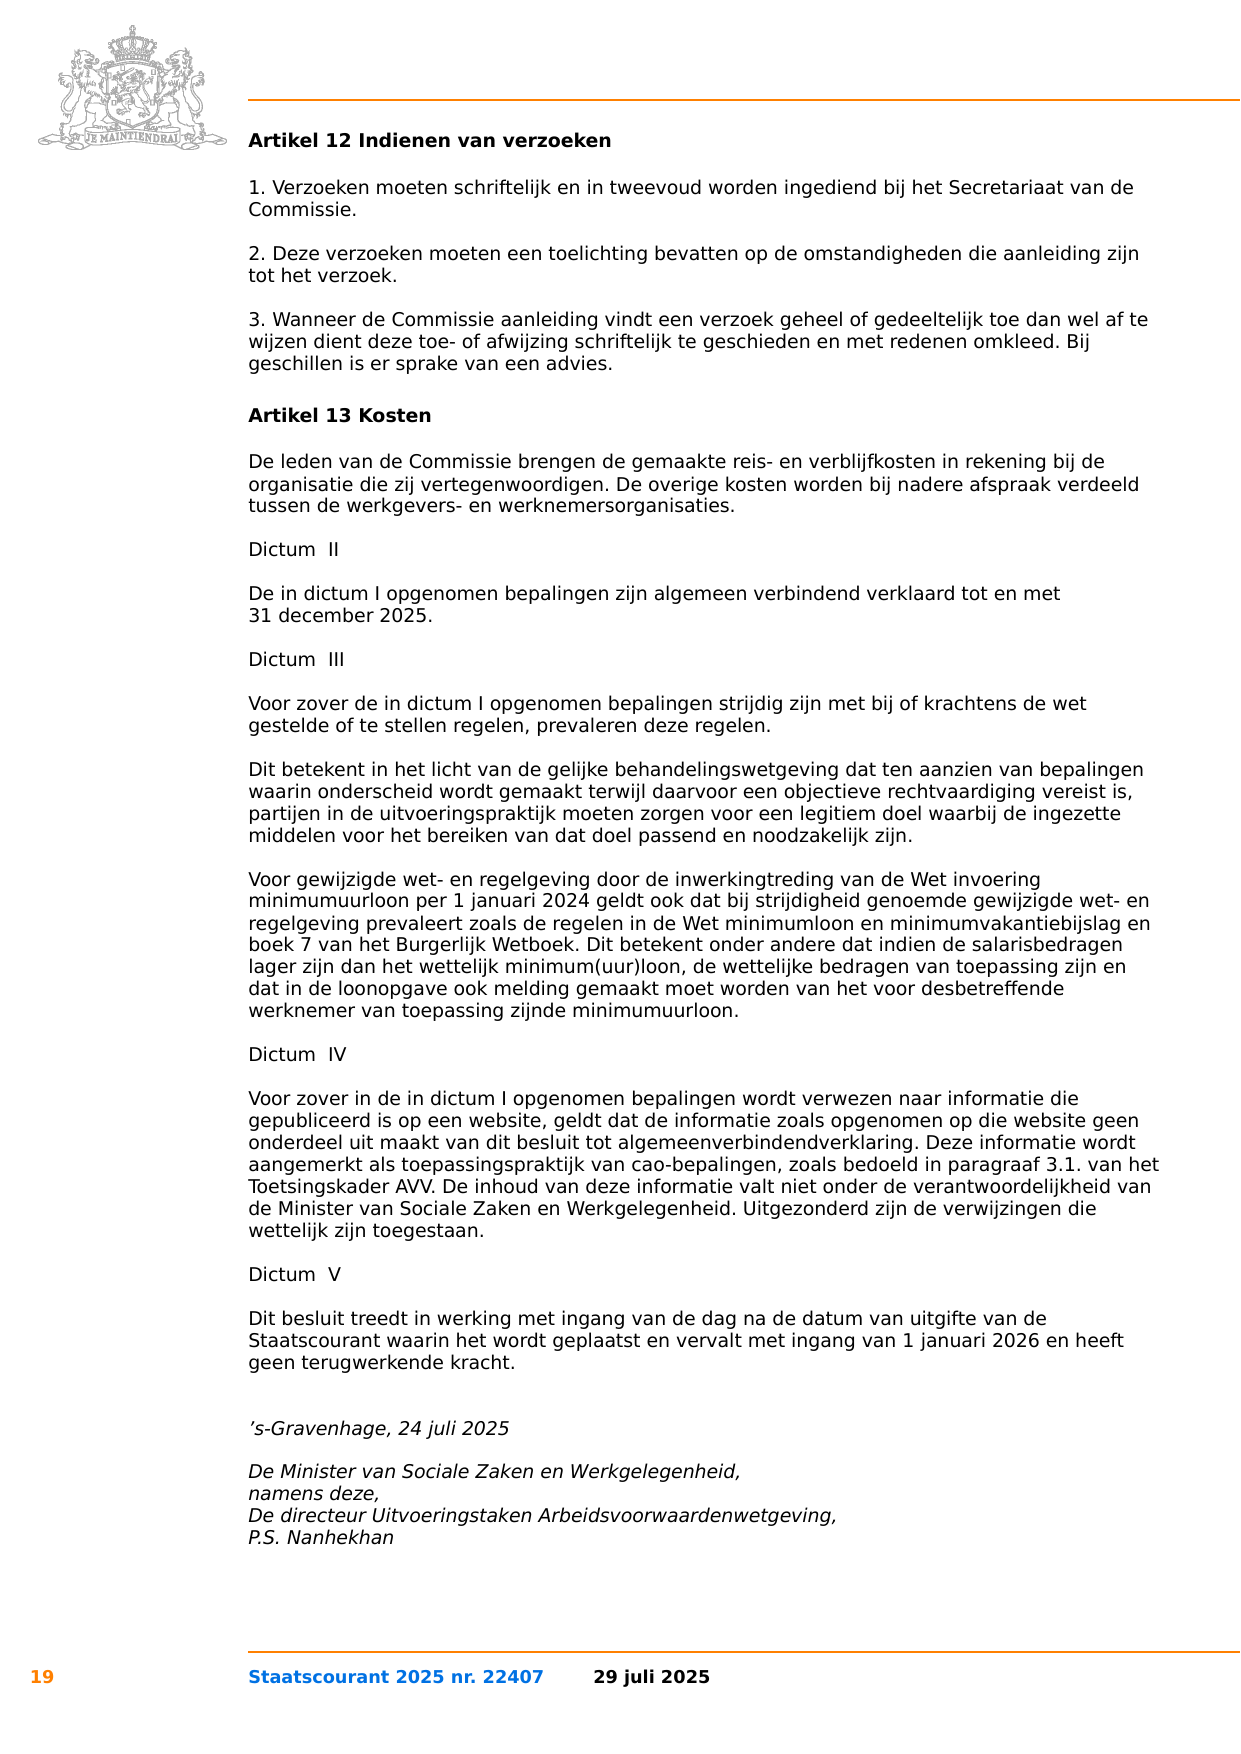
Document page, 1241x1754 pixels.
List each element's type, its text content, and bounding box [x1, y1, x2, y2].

text Dictum III [248, 649, 1163, 671]
text De Minister van Sociale Zaken en Werkgelegenheid, namens deze, De directeur Uitvoeringstaken Arbeidsvoorwaardenwetgeving, P.S. Nanhekhan [248, 1461, 1163, 1549]
subtitle Artikel 13 Kosten [248, 404, 1163, 426]
text Dictum V [248, 1264, 1163, 1286]
subtitle Artikel 12 Indienen van verzoeken [248, 130, 1163, 152]
text 1. Verzoeken moeten schriftelijk en in tweevoud worden ingediend bij het Secretariaat van de Commissie. [248, 177, 1163, 221]
text Dictum II [248, 539, 1163, 561]
picture [38, 25, 227, 150]
text Voor gewijzigde wet- en regelgeving door de inwerkingtreding van de Wet invoering minimumuurloon per 1 januari 2024 geldt ook dat bij strijdigheid genoemde gewijzigde wet- en regelgeving prevaleert zoals de regelen in de Wet minimumloon en minimumvakantiebijslag en boek 7 van het Burgerlijk Wetboek. Dit betekent onder andere dat indien de salarisbedragen lager zijn dan het wettelijk minimum(uur)loon, de wettelijke bedragen van toepassing zijn en dat in de loonopgave ook melding gemaakt moet worden van het voor desbetreffende werknemer van toepassing zijnde minimumuurloon. [248, 868, 1163, 1022]
text 2. Deze verzoeken moeten een toelichting bevatten op de omstandigheden die aanleiding zijn tot het verzoek. [248, 243, 1163, 287]
text Dictum IV [248, 1044, 1163, 1066]
text Dit betekent in het licht van de gelijke behandelingswetgeving dat ten aanzien van bepalingen waarin onderscheid wordt gemaakt terwijl daarvoor een objectieve rechtvaardiging vereist is, partijen in de uitvoeringspraktijk moeten zorgen voor een legitiem doel waarbij de ingezette middelen voor het bereiken van dat doel passend en noodzakelijk zijn. [248, 759, 1163, 847]
text ’s-Gravenhage, 24 juli 2025 [248, 1417, 1163, 1439]
text De in dictum I opgenomen bepalingen zijn algemeen verbindend verklaard tot en met 31 december 2025. [248, 583, 1163, 627]
text Dit besluit treedt in werking met ingang van de dag na de datum van uitgifte van de Staatscourant waarin het wordt geplaatst en vervalt met ingang van 1 januari 2026 en heeft geen terugwerkende kracht. [248, 1308, 1163, 1373]
text 3. Wanneer de Commissie aanleiding vindt een verzoek geheel of gedeeltelijk toe dan wel af te wijzen dient deze toe- of afwijzing schriftelijk te geschieden en met redenen omkleed. Bij geschillen is er sprake van een advies. [248, 308, 1163, 374]
text Voor zover in de in dictum I opgenomen bepalingen wordt verwezen naar informatie die gepubliceerd is op een website, geldt dat de informatie zoals opgenomen op die website geen onderdeel uit maakt van dit besluit tot algemeenverbindendverklaring. Deze informatie wordt aangemerkt als toepassingspraktijk van cao-bepalingen, zoals bedoeld in paragraaf 3.1. van het Toetsingskader AVV. De inhoud van deze informatie valt niet onder de verantwoordelijkheid van de Minister van Sociale Zaken en Werkgelegenheid. Uitgezonderd zijn de verwijzingen die wettelijk zijn toegestaan. [248, 1088, 1163, 1242]
text De leden van de Commissie brengen de gemaakte reis- en verblijfkosten in rekening bij de organisatie die zij vertegenwoordigen. De overige kosten worden bij nadere afspraak verdeeld tussen de werkgevers- en werknemersorganisaties. [248, 451, 1163, 517]
text Voor zover de in dictum I opgenomen bepalingen strijdig zijn met bij of krachtens de wet gestelde of te stellen regelen, prevaleren deze regelen. [248, 693, 1163, 737]
